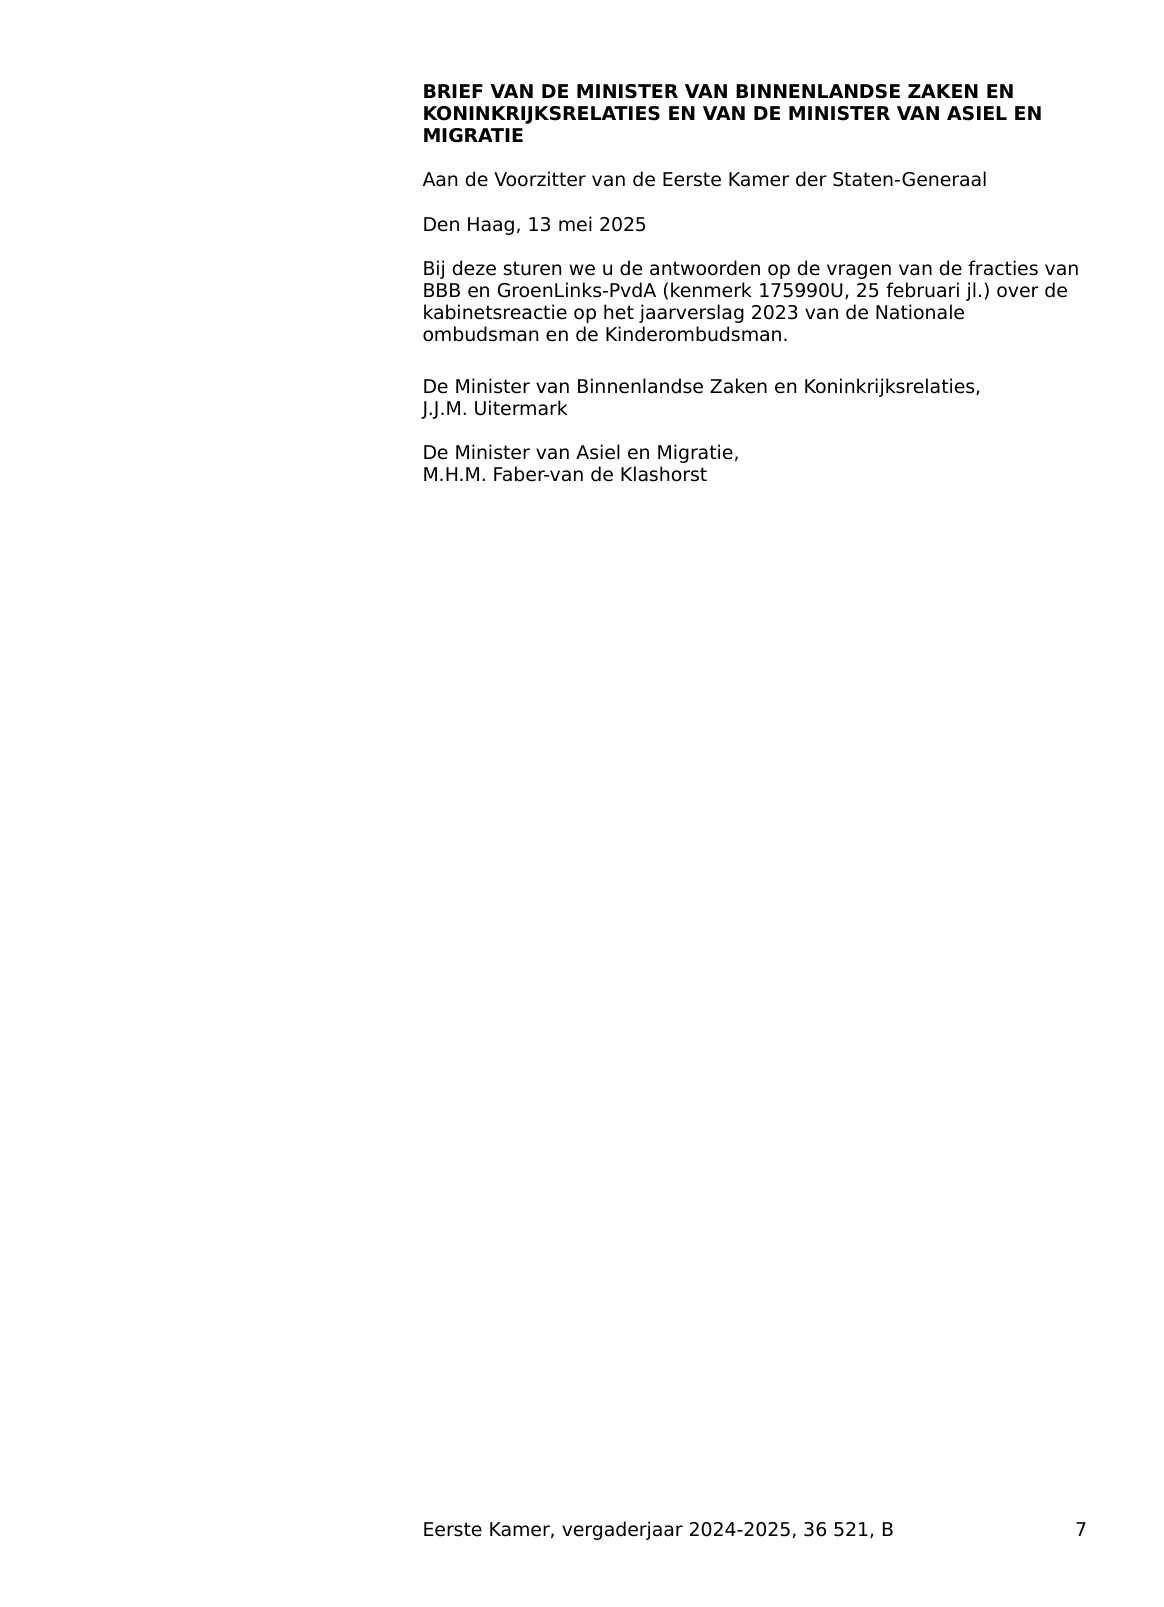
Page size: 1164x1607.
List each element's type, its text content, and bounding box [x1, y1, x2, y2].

text Aan de Voorzitter van de Eerste Kamer der Staten-Generaal [422, 169, 1087, 191]
subtitle BRIEF VAN DE MINISTER VAN BINNENLANDSE ZAKEN EN KONINKRIJKSRELATIES EN VAN DE MINISTER VAN ASIEL EN MIGRATIE [422, 81, 1087, 147]
text Den Haag, 13 mei 2025 [422, 213, 1087, 236]
text De Minister van Asiel en Migratie, M.H.M. Faber-van de Klashorst [422, 442, 1087, 486]
text Bij deze sturen we u de antwoorden op de vragen van de fracties van BBB en GroenLinks-PvdA (kenmerk 175990U, 25 februari jl.) over de kabinetsreactie op het jaarverslag 2023 van de Nationale ombudsman en de Kinderombudsman. [422, 258, 1087, 346]
text De Minister van Binnenlandse Zaken en Koninkrijksrelaties, J.J.M. Uitermark [422, 376, 1087, 419]
